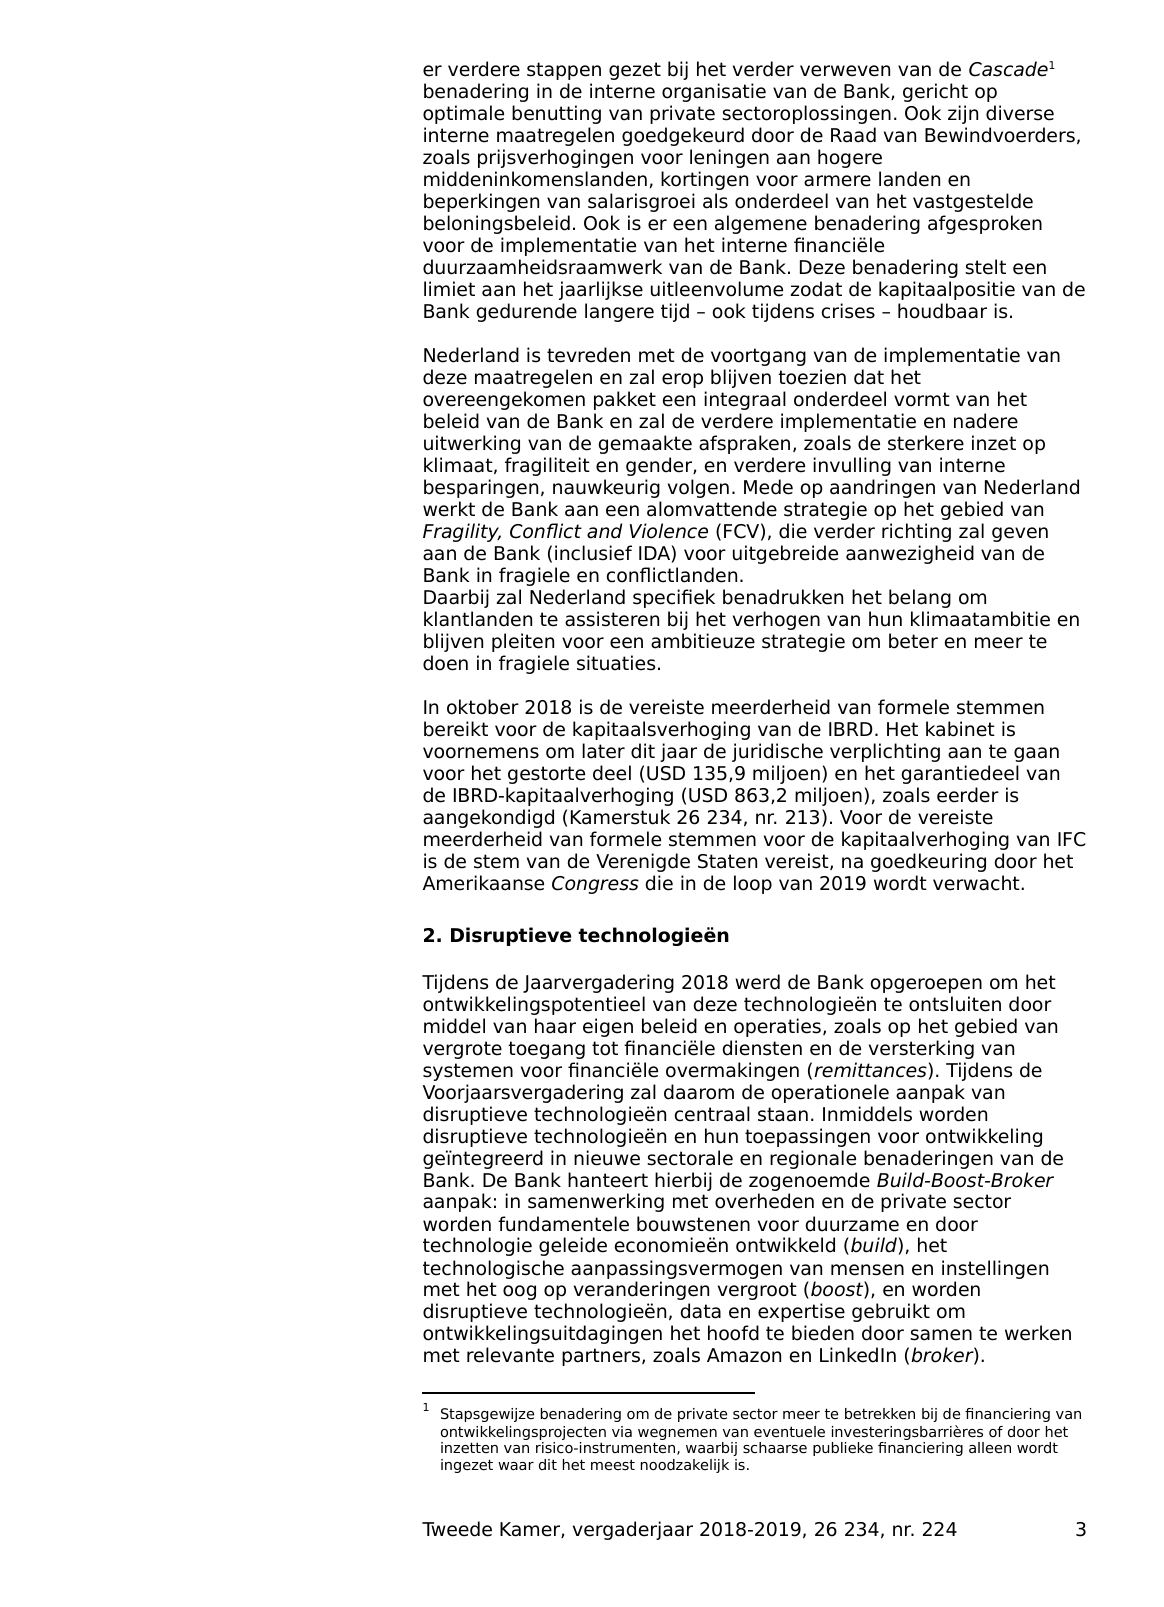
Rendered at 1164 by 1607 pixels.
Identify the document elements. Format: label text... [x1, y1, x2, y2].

text Daarbij zal Nederland specifiek benadrukken het belang om klantlanden te assisteren bij het verhogen van hun klimaatambitie en blijven pleiten voor een ambitieuze strategie om beter en meer te doen in fragiele situaties. [422, 587, 1087, 675]
text Tijdens de Jaarvergadering 2018 werd de Bank opgeroepen om het ontwikkelingspotentieel van deze technologieën te ontsluiten door middel van haar eigen beleid en operaties, zoals op het gebied van vergrote toegang tot financiële diensten en de versterking van systemen voor financiële overmakingen (remittances). Tijdens de Voorjaarsvergadering zal daarom de operationele aanpak van disruptieve technologieën centraal staan. Inmiddels worden disruptieve technologieën en hun toepassingen voor ontwikkeling geïntegreerd in nieuwe sectorale en regionale benaderingen van de Bank. De Bank hanteert hierbij de zogenoemde Build-Boost-Broker aanpak: in samenwerking met overheden en de private sector worden fundamentele bouwstenen voor duurzame en door technologie geleide economieën ontwikkeld (build), het technologische aanpassingsvermogen van mensen en instellingen met het oog op veranderingen vergroot (boost), en worden disruptieve technologieën, data en expertise gebruikt om ontwikkelingsuitdagingen het hoofd te bieden door samen te werken met relevante partners, zoals Amazon en LinkedIn (broker). [422, 972, 1087, 1367]
text er verdere stappen gezet bij het verder verweven van de Cascade benadering in de interne organisatie van de Bank, gericht op optimale benutting van private sectoroplossingen. Ook zijn diverse interne maatregelen goedgekeurd door de Raad van Bewindvoerders, zoals prijsverhogingen voor leningen aan hogere middeninkomenslanden, kortingen voor armere landen en beperkingen van salarisgroei als onderdeel van het vastgestelde beloningsbeleid. Ook is er een algemene benadering afgesproken voor de implementatie van het interne financiële duurzaamheidsraamwerk van de Bank. Deze benadering stelt een limiet aan het jaarlijkse uitleenvolume zodat de kapitaalpositie van de Bank gedurende langere tijd – ook tijdens crises – houdbaar is. [422, 59, 1087, 323]
text In oktober 2018 is de vereiste meerderheid van formele stemmen bereikt voor de kapitaalsverhoging van de IBRD. Het kabinet is voornemens om later dit jaar de juridische verplichting aan te gaan voor het gestorte deel (USD 135,9 miljoen) en het garantiedeel van de IBRD-kapitaalverhoging (USD 863,2 miljoen), zoals eerder is aangekondigd (Kamerstuk 26 234, nr. 213). Voor de vereiste meerderheid van formele stemmen voor de kapitaalverhoging van IFC is de stem van de Verenigde Staten vereist, na goedkeuring door het Amerikaanse Congress die in de loop van 2019 wordt verwacht. [422, 697, 1087, 895]
subtitle 2. Disruptieve technologieën [422, 925, 1087, 947]
text Nederland is tevreden met de voortgang van de implementatie van deze maatregelen en zal erop blijven toezien dat het overeengekomen pakket een integraal onderdeel vormt van het beleid van de Bank en zal de verdere implementatie en nadere uitwerking van de gemaakte afspraken, zoals de sterkere inzet op klimaat, fragiliteit en gender, en verdere invulling van interne besparingen, nauwkeurig volgen. Mede op aandringen van Nederland werkt de Bank aan een alomvattende strategie op het gebied van Fragility, Conflict and Violence (FCV), die verder richting zal geven aan de Bank (inclusief IDA) voor uitgebreide aanwezigheid van de Bank in fragiele en conflictlanden. [422, 345, 1087, 587]
text Stapsgewijze benadering om de private sector meer te betrekken bij de financiering van ontwikkelingsprojecten via wegnemen van eventuele investeringsbarrières of door het inzetten van risico-instrumenten, waarbij schaarse publieke financiering alleen wordt ingezet waar dit het meest noodzakelijk is. [422, 1402, 1087, 1474]
